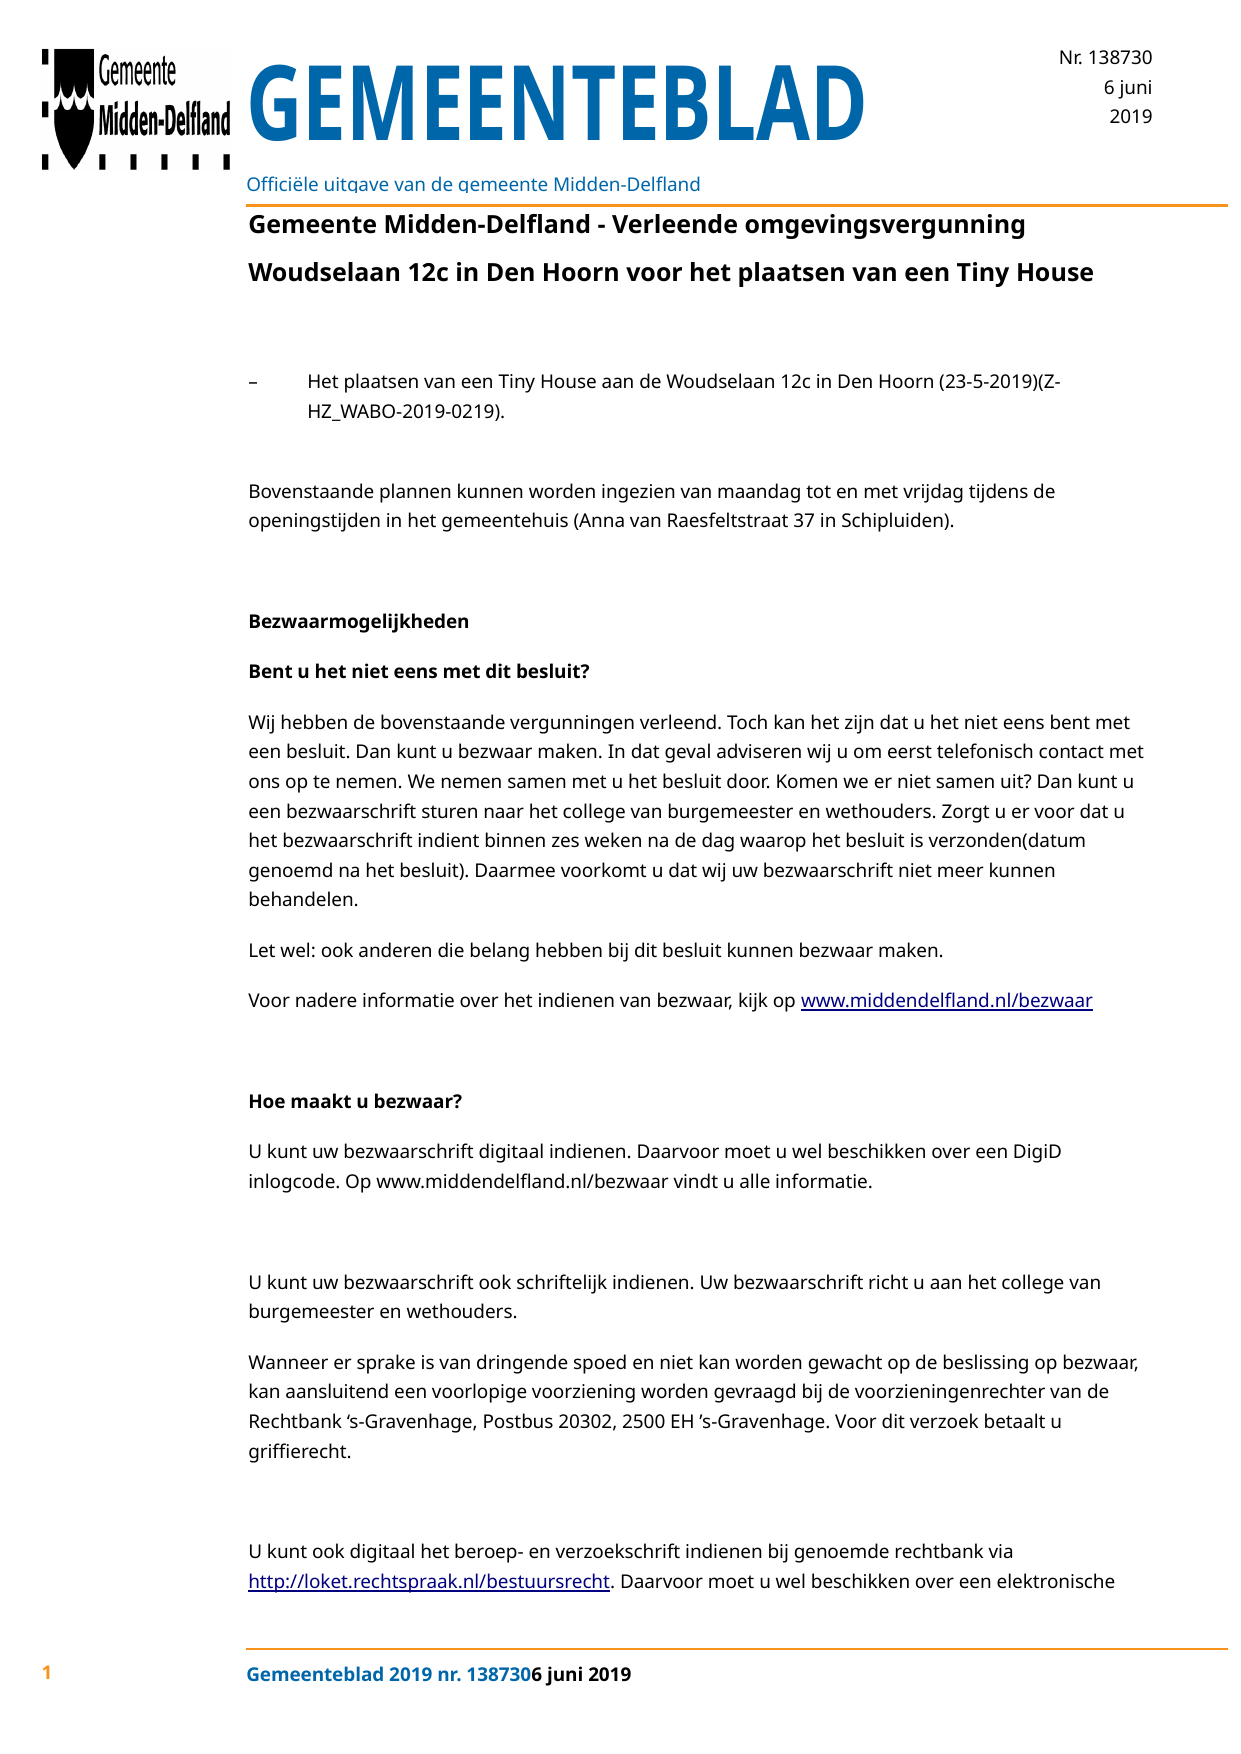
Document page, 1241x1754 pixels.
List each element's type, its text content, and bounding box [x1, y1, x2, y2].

text U kunt ook digitaal het beroep- en verzoekschrift indienen bij genoemde rechtbank via http://loket.rechtspraak.nl/bestuursrecht. Daarvoor moet u wel beschikken over een elektronische [248, 1539, 1152, 1594]
picture [41, 47, 231, 172]
text Bent u het niet eens met dit besluit? [248, 659, 1152, 684]
text Gemeente Midden-Delfland - Verleende omgevingsvergunning Woudselaan 12c in Den Hoorn voor het plaatsen van een Tiny House [248, 207, 1152, 288]
text Bovenstaande plannen kunnen worden ingezien van maandag tot en met vrijdag tijdens de openingstijden in het gemeentehuis (Anna van Raesfeltstraat 37 in Schipluiden). [248, 478, 1152, 533]
text U kunt uw bezwaarschrift digitaal indienen. Daarvoor moet u wel beschikken over een DigiD inlogcode. Op www.middendelfland.nl/bezwaar vindt u alle informatie. [248, 1139, 1152, 1194]
text Hoe maakt u bezwaar? [248, 1088, 1152, 1114]
list Het plaatsen van een Tiny House aan de Woudselaan 12c in Den Hoorn (23-5-2019)(Z-HZ_WABO-2019-0219). [248, 368, 1152, 424]
text Voor nadere informatie over het indienen van bezwaar, kijk op www.middendelfland.nl/bezwaar [248, 987, 1152, 1013]
text Wij hebben de bovenstaande vergunningen verleend. Toch kan het zijn dat u het niet eens bent met een besluit. Dan kunt u bezwaar maken. In dat geval adviseren wij u om eerst telefonisch contact met ons op te nemen. We nemen samen met u het besluit door. Komen we er niet samen uit? Dan kunt u een bezwaarschrift sturen naar het college van burgemeester en wethouders. Zorgt u er voor dat u het bezwaarschrift indient binnen zes weken na de dag waarop het besluit is verzonden(datum genoemd na het besluit). Daarmee voorkomt u dat wij uw bezwaarschrift niet meer kunnen behandelen. [248, 709, 1152, 912]
text Let wel: ook anderen die belang hebben bij dit besluit kunnen bezwaar maken. [248, 937, 1152, 963]
text Bezwaarmogelijkheden [248, 608, 1152, 634]
text Wanneer er sprake is van dringende spoed en niet kan worden gewacht op de beslissing op bezwaar, kan aansluitend een voorlopige voorziening worden gevraagd bij de voorzieningenrechter van de Rechtbank ‘s-Gravenhage, Postbus 20302, 2500 EH ’s-Gravenhage. Voor dit verzoek betaalt u griffierecht. [248, 1349, 1152, 1464]
text U kunt uw bezwaarschrift ook schriftelijk indienen. Uw bezwaarschrift richt u aan het college van burgemeester en wethouders. [248, 1269, 1152, 1324]
